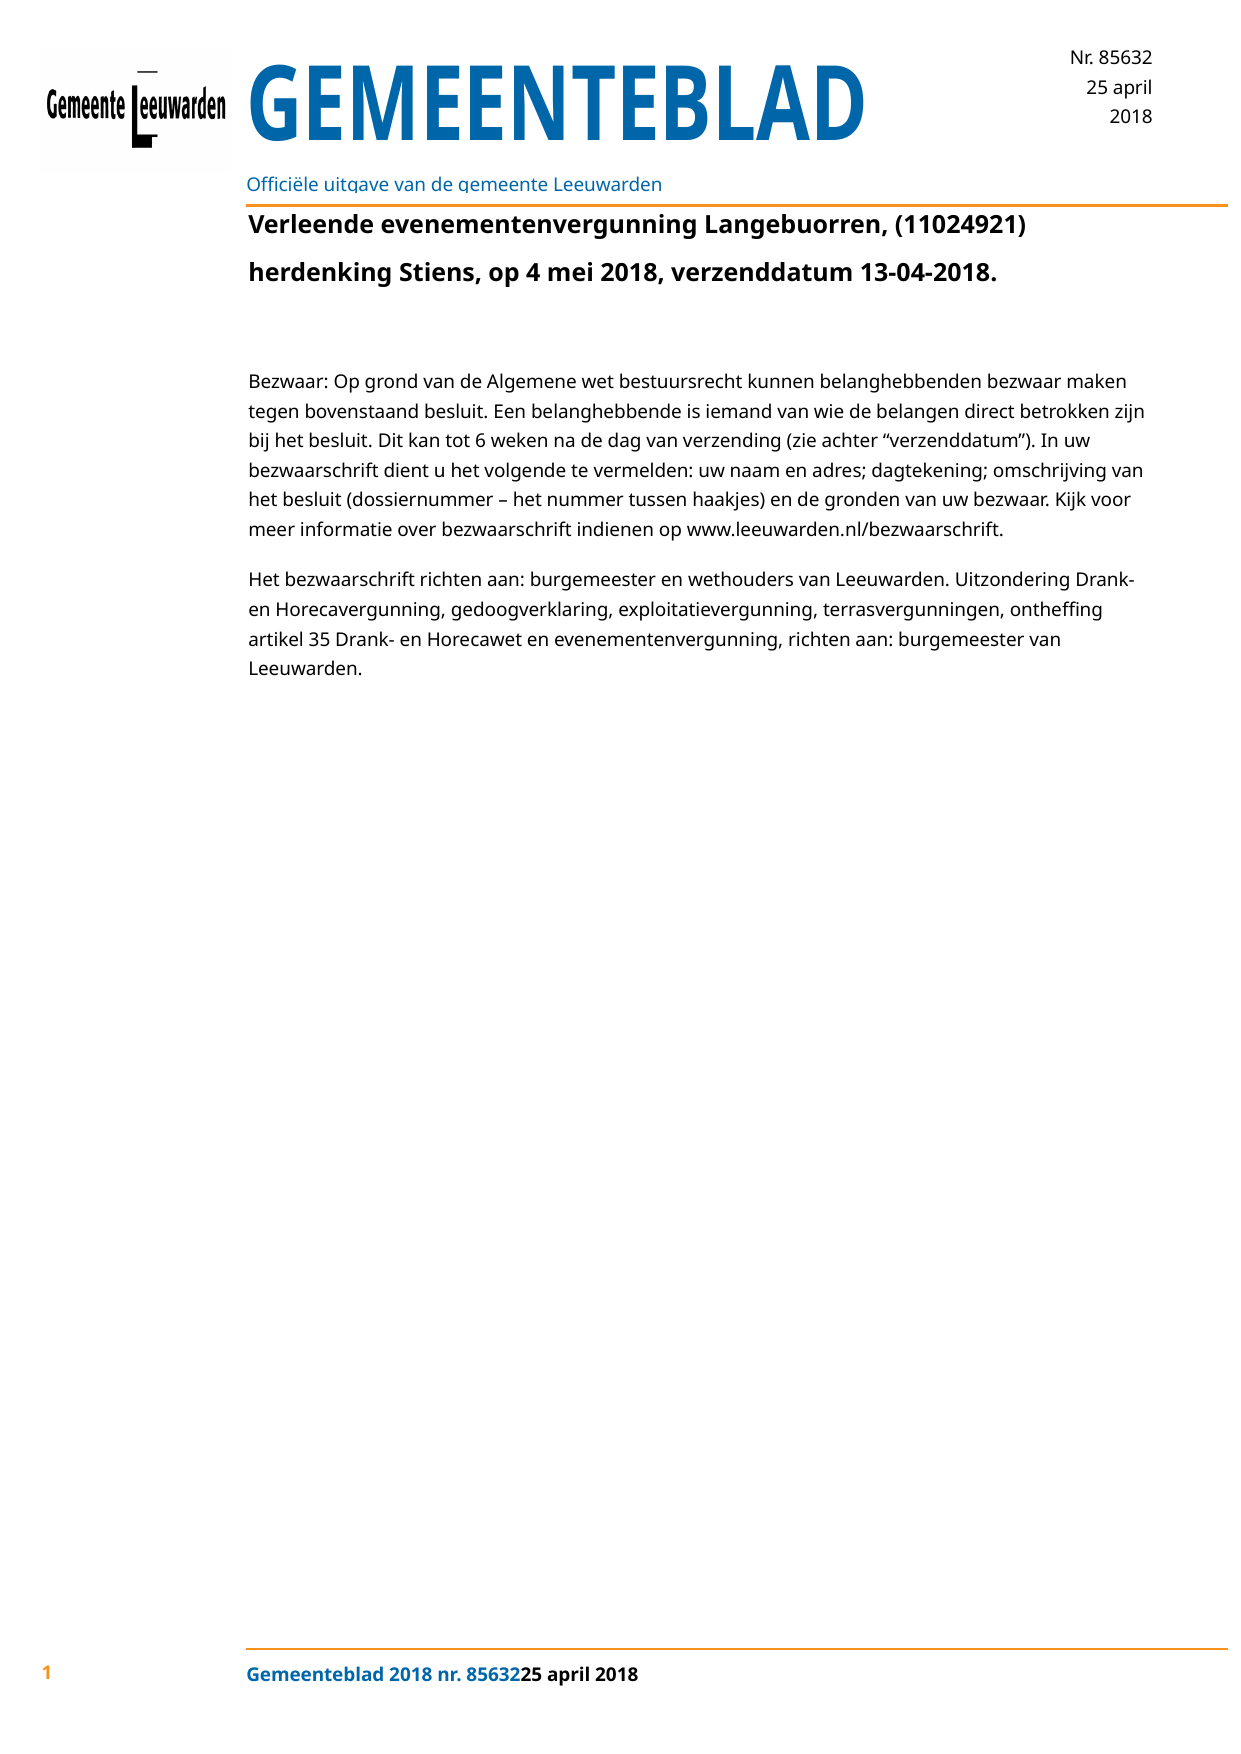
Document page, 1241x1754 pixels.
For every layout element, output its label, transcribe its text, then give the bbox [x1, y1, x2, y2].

text Verleende evenementenvergunning Langebuorren, (11024921) herdenking Stiens, op 4 mei 2018, verzenddatum 13-04-2018. [248, 207, 1152, 288]
text Het bezwaarschrift richten aan: burgemeester en wethouders van Leeuwarden. Uitzondering Drank- en Horecavergunning, gedoogverklaring, exploitatievergunning, terrasvergunningen, ontheffing artikel 35 Drank- en Horecawet en evenementenvergunning, richten aan: burgemeester van Leeuwarden. [248, 567, 1152, 681]
text Bezwaar: Op grond van de Algemene wet bestuursrecht kunnen belanghebbenden bezwaar maken tegen bovenstaand besluit. Een belanghebbende is iemand van wie de belangen direct betrokken zijn bij het besluit. Dit kan tot 6 weken na de dag van verzending (zie achter “verzenddatum”). In uw bezwaarschrift dient u het volgende te vermelden: uw naam en adres; dagtekening; omschrijving van het besluit (dossiernummer – het nummer tussen haakjes) en de gronden van uw bezwaar. Kijk voor meer informatie over bezwaarschrift indienen op www.leeuwarden.nl/bezwaarschrift. [248, 368, 1152, 542]
picture [41, 47, 231, 172]
